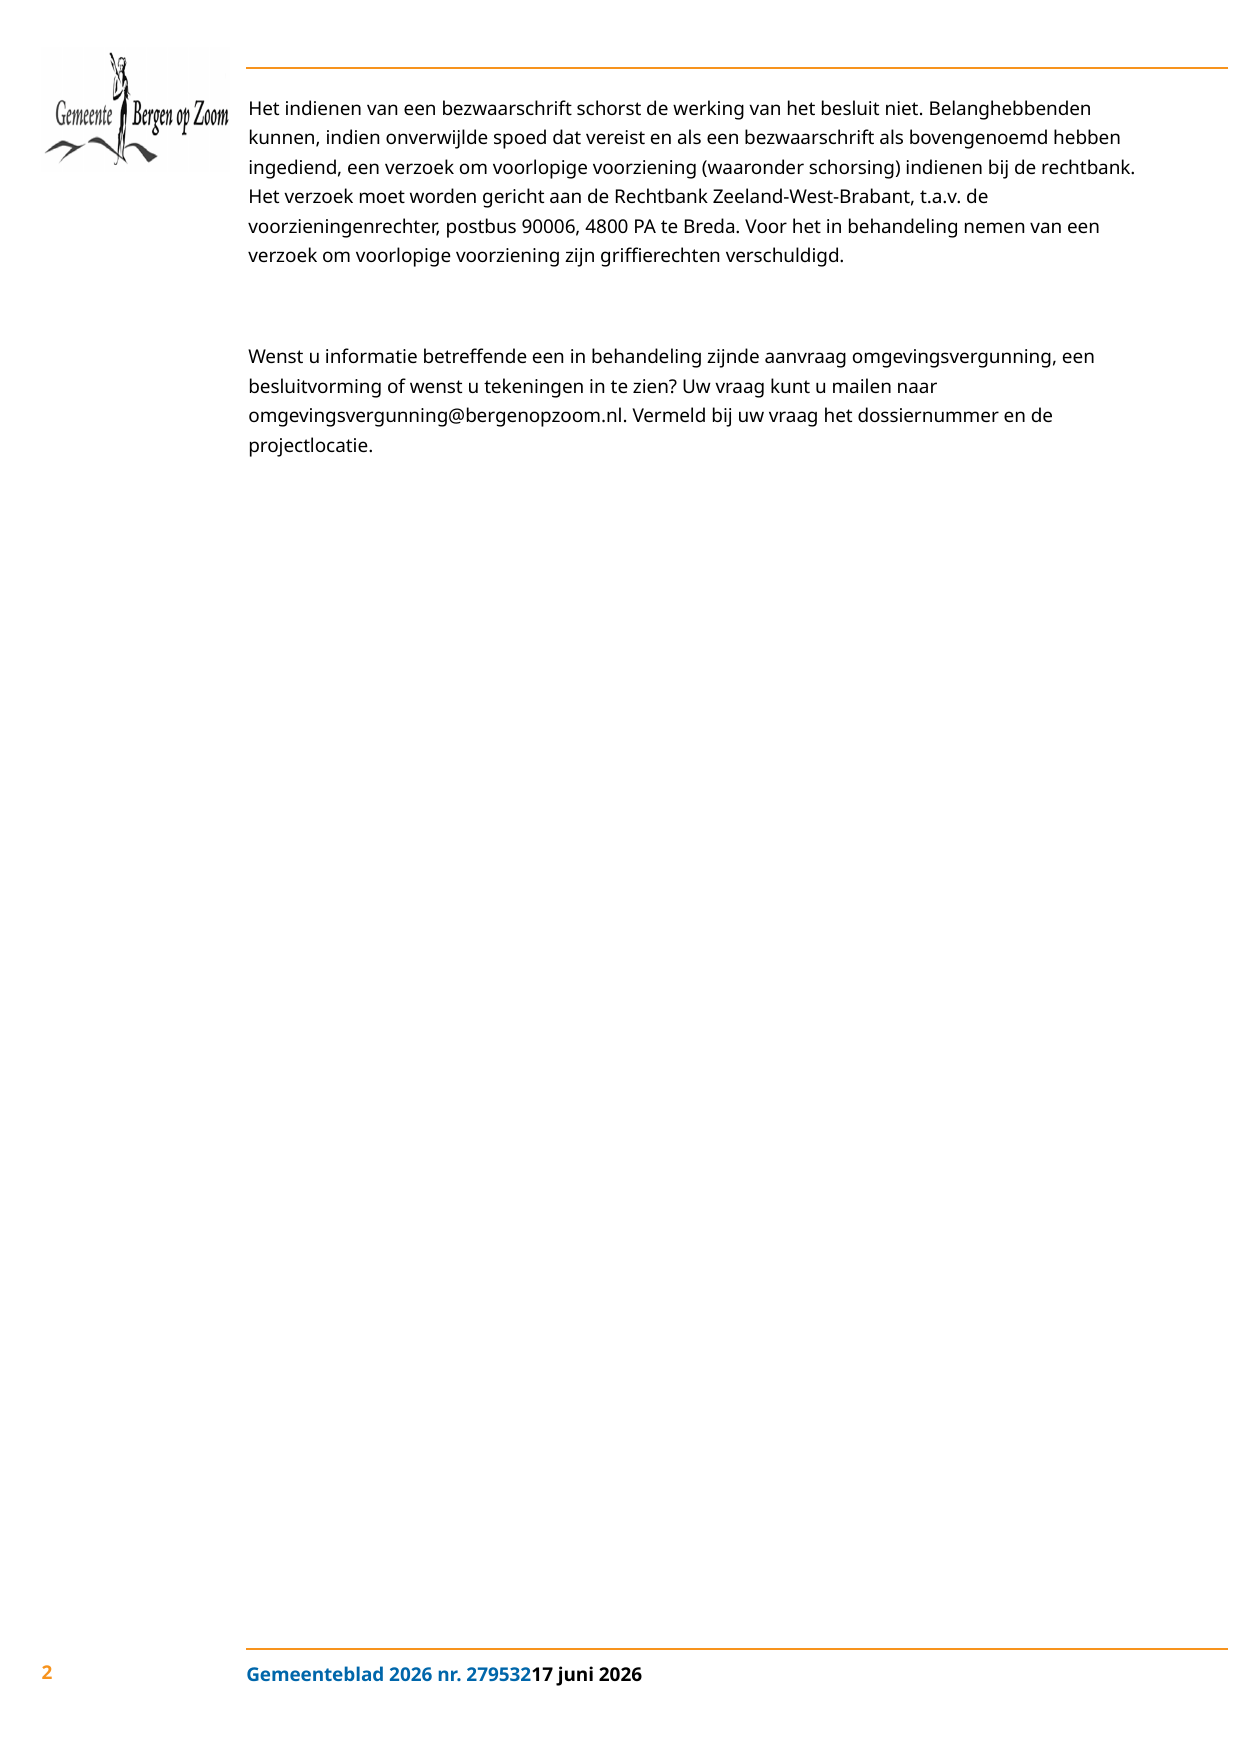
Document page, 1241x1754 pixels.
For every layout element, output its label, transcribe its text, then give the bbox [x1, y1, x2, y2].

text Wenst u informatie betreffende een in behandeling zijnde aanvraag omgevingsvergunning, een besluitvorming of wenst u tekeningen in te zien? Uw vraag kunt u mailen naar omgevingsvergunning@bergenopzoom.nl. Vermeld bij uw vraag het dossiernummer en de projectlocatie. [248, 343, 1152, 458]
picture [41, 47, 231, 172]
text Het indienen van een bezwaarschrift schorst de werking van het besluit niet. Belanghebbenden kunnen, indien onverwijlde spoed dat vereist en als een bezwaarschrift als bovengenoemd hebben ingediend, een verzoek om voorlopige voorziening (waaronder schorsing) indienen bij de rechtbank. Het verzoek moet worden gericht aan de Rechtbank Zeeland-West-Brabant, t.a.v. de voorzieningenrechter, postbus 90006, 4800 PA te Breda. Voor het in behandeling nemen van een verzoek om voorlopige voorziening zijn griffierechten verschuldigd. [248, 95, 1152, 268]
